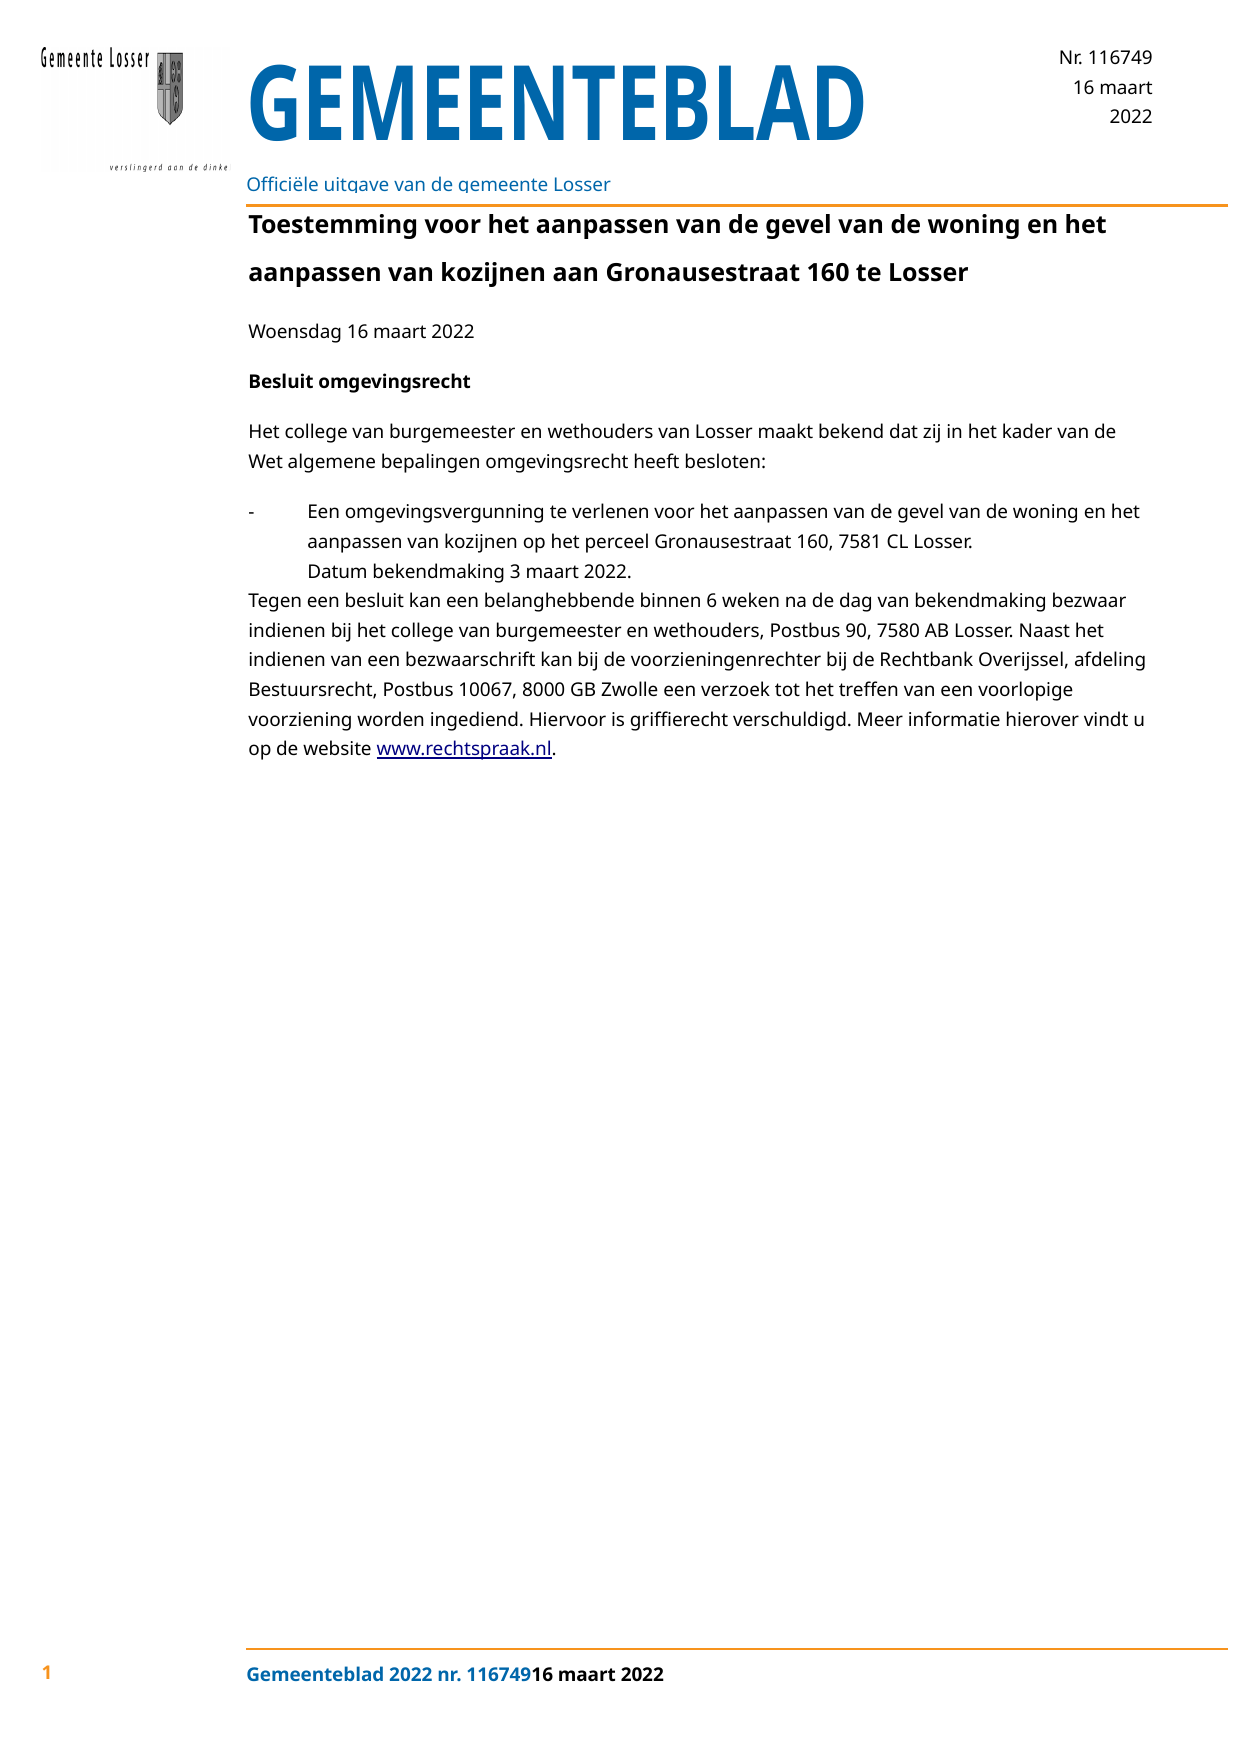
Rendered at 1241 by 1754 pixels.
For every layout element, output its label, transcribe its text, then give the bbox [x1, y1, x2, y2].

text Tegen een besluit kan een belanghebbende binnen 6 weken na de dag van bekendmaking bezwaar indienen bij het college van burgemeester en wethouders, Postbus 90, 7580 AB Losser. Naast het indienen van een bezwaarschrift kan bij de voorzieningenrechter bij de Rechtbank Overijssel, afdeling Bestuursrecht, Postbus 10067, 8000 GB Zwolle een verzoek tot het treffen van een voorlopige voorziening worden ingediend. Hiervoor is griffierecht verschuldigd. Meer informatie hierover vindt u op de website www.rechtspraak.nl. [248, 587, 1152, 761]
text Toestemming voor het aanpassen van de gevel van de woning en het aanpassen van kozijnen aan Gronausestraat 160 te Losser [248, 207, 1152, 288]
text Woensdag 16 maart 2022 [248, 318, 1152, 344]
list Een omgevingsvergunning te verlenen voor het aanpassen van de gevel van de woning en het aanpassen van kozijnen op het perceel Gronausestraat 160, 7581 CL Losser. [248, 499, 1152, 554]
picture [41, 47, 231, 172]
text Het college van burgemeester en wethouders van Losser maakt bekend dat zij in het kader van de Wet algemene bepalingen omgevingsrecht heeft besloten: [248, 419, 1152, 474]
text Besluit omgevingsrecht [248, 368, 1152, 394]
list Datum bekendmaking 3 maart 2022. [248, 558, 1152, 584]
